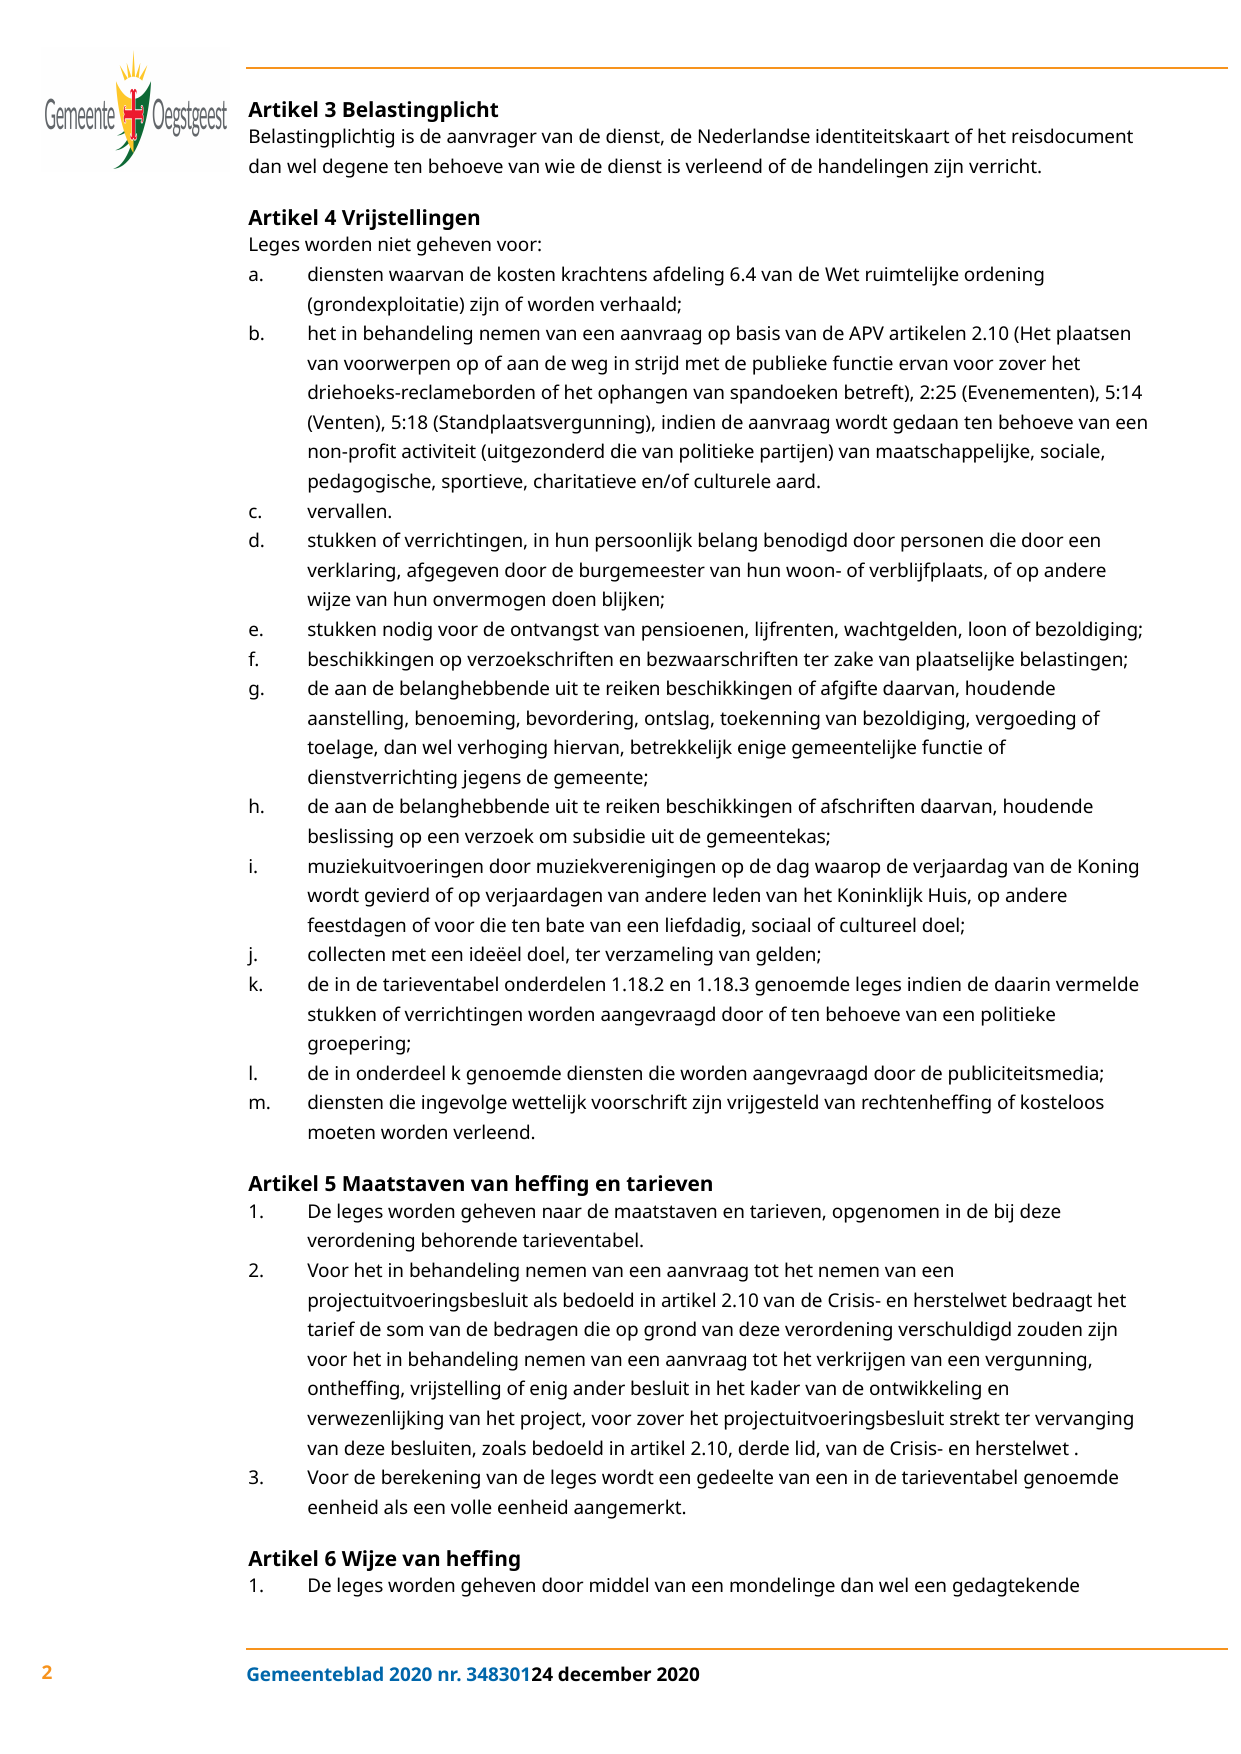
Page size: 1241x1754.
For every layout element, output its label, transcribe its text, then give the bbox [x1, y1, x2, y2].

list De leges worden geheven door middel van een mondelinge dan wel een gedagtekende [248, 1573, 1152, 1598]
list diensten waarvan de kosten krachtens afdeling 6.4 van de Wet ruimtelijke ordening (grondexploitatie) zijn of worden verhaald; [248, 261, 1152, 317]
text Belastingplichtig is de aanvrager van de dienst, de Nederlandse identiteitskaart of het reisdocument dan wel degene ten behoeve van wie de dienst is verleend of de handelingen zijn verricht. [248, 123, 1152, 178]
list collecten met een ideëel doel, ter verzameling van gelden; [248, 942, 1152, 967]
list de in onderdeel k genoemde diensten die worden aangevraagd door de publiciteitsmedia; [248, 1060, 1152, 1086]
list diensten die ingevolge wettelijk voorschrift zijn vrijgesteld van rechtenheffing of kosteloos moeten worden verleend. [248, 1089, 1152, 1145]
text Artikel 4 Vrijstellingen [248, 203, 1152, 232]
list de in de tarieventabel onderdelen 1.18.2 en 1.18.3 genoemde leges indien de daarin vermelde stukken of verrichtingen worden aangevraagd door of ten behoeve van een politieke groepering; [248, 971, 1152, 1056]
picture [41, 47, 231, 172]
text Artikel 3 Belastingplicht [248, 95, 1152, 123]
list stukken of verrichtingen, in hun persoonlijk belang benodigd door personen die door een verklaring, afgegeven door de burgemeester van hun woon- of verblijfplaats, of op andere wijze van hun onvermogen doen blijken; [248, 527, 1152, 612]
list stukken nodig voor de ontvangst van pensioenen, lijfrenten, wachtgelden, loon of bezoldiging; [248, 616, 1152, 642]
list de aan de belanghebbende uit te reiken beschikkingen of afgifte daarvan, houdende aanstelling, benoeming, bevordering, ontslag, toekenning van bezoldiging, vergoeding of toelage, dan wel verhoging hiervan, betrekkelijk enige gemeentelijke functie of dienstverrichting jegens de gemeente; [248, 675, 1152, 790]
list Voor de berekening van de leges wordt een gedeelte van een in de tarieventabel genoemde eenheid als een volle eenheid aangemerkt. [248, 1464, 1152, 1519]
list De leges worden geheven naar de maatstaven en tarieven, opgenomen in de bij deze verordening behorende tarieventabel. [248, 1198, 1152, 1253]
text Artikel 5 Maatstaven van heffing en tarieven [248, 1169, 1152, 1198]
list de aan de belanghebbende uit te reiken beschikkingen of afschriften daarvan, houdende beslissing op een verzoek om subsidie uit de gemeentekas; [248, 794, 1152, 849]
text Artikel 6 Wijze van heffing [248, 1544, 1152, 1573]
list beschikkingen op verzoekschriften en bezwaarschriften ter zake van plaatselijke belastingen; [248, 646, 1152, 672]
list Voor het in behandeling nemen van een aanvraag tot het nemen van een projectuitvoeringsbesluit als bedoeld in artikel 2.10 van de Crisis- en herstelwet bedraagt het tarief de som van de bedragen die op grond van deze verordening verschuldigd zouden zijn voor het in behandeling nemen van een aanvraag tot het verkrijgen van een vergunning, ontheffing, vrijstelling of enig ander besluit in het kader van de ontwikkeling en verwezenlijking van het project, voor zover het projectuitvoeringsbesluit strekt ter vervanging van deze besluiten, zoals bedoeld in artikel 2.10, derde lid, van de Crisis- en herstelwet . [248, 1257, 1152, 1460]
list muziekuitvoeringen door muziekverenigingen op de dag waarop de verjaardag van de Koning wordt gevierd of op verjaardagen van andere leden van het Koninklijk Huis, op andere feestdagen of voor die ten bate van een liefdadig, sociaal of cultureel doel; [248, 853, 1152, 938]
text Leges worden niet geheven voor: [248, 232, 1152, 257]
list het in behandeling nemen van een aanvraag op basis van de APV artikelen 2.10 (Het plaatsen van voorwerpen op of aan de weg in strijd met de publieke functie ervan voor zover het driehoeks-reclameborden of het ophangen van spandoeken betreft), 2:25 (Evenementen), 5:14 (Venten), 5:18 (Standplaatsvergunning), indien de aanvraag wordt gedaan ten behoeve van een non-profit activiteit (uitgezonderd die van politieke partijen) van maatschappelijke, sociale, pedagogische, sportieve, charitatieve en/of culturele aard. [248, 320, 1152, 494]
list vervallen. [248, 498, 1152, 524]
